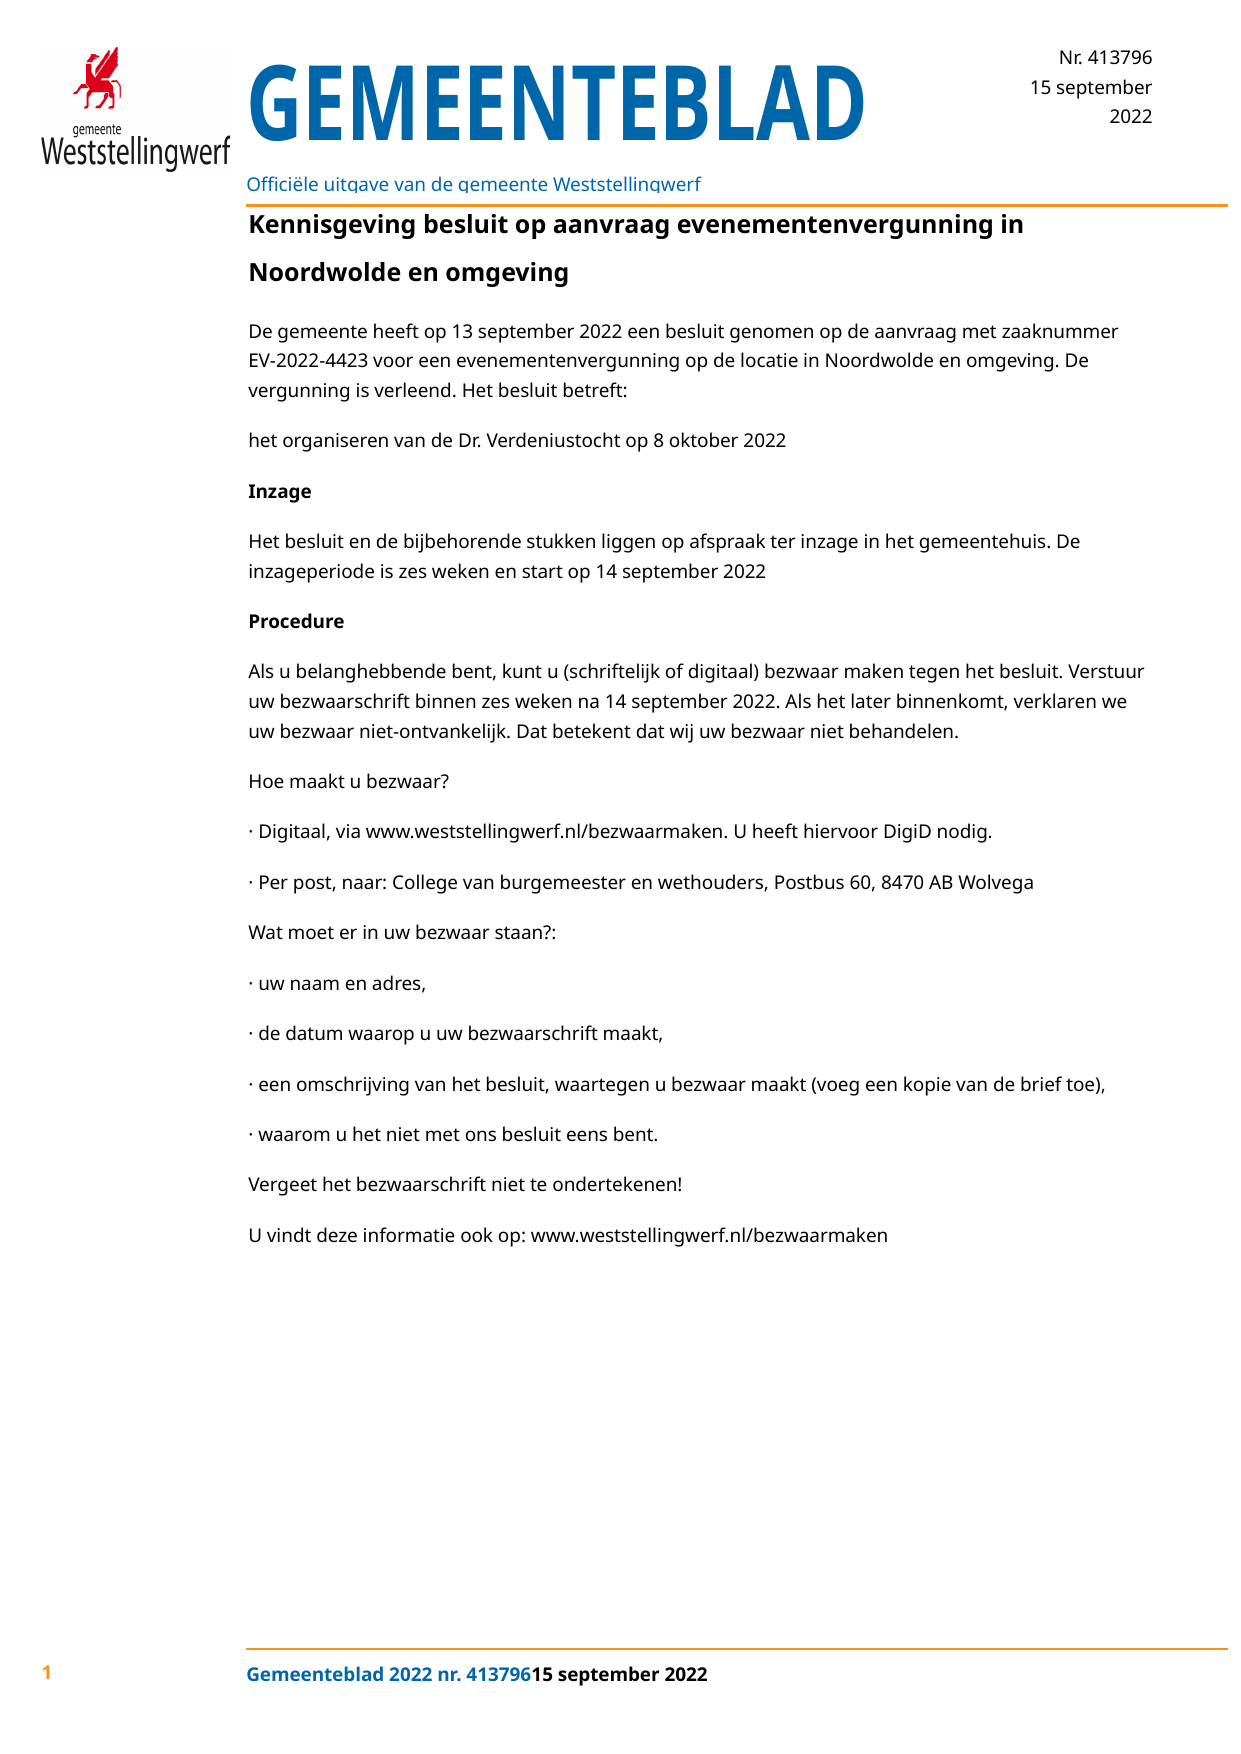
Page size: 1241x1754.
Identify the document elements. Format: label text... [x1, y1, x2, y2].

text Kennisgeving besluit op aanvraag evenementenvergunning in Noordwolde en omgeving [248, 207, 1152, 288]
text Vergeet het bezwaarschrift niet te ondertekenen! [248, 1172, 1152, 1197]
text · de datum waarop u uw bezwaarschrift maakt, [248, 1020, 1152, 1046]
text Als u belanghebbende bent, kunt u (schriftelijk of digitaal) bezwaar maken tegen het besluit. Verstuur uw bezwaarschrift binnen zes weken na 14 september 2022. Als het later binnenkomt, verklaren we uw bezwaar niet-ontvankelijk. Dat betekent dat wij uw bezwaar niet behandelen. [248, 659, 1152, 744]
text Procedure [248, 608, 1152, 634]
text Wat moet er in uw bezwaar staan?: [248, 919, 1152, 945]
text · Per post, naar: College van burgemeester en wethouders, Postbus 60, 8470 AB Wolvega [248, 869, 1152, 895]
picture [41, 47, 231, 172]
text De gemeente heeft op 13 september 2022 een besluit genomen op de aanvraag met zaaknummer EV-2022-4423 voor een evenementenvergunning op de locatie in Noordwolde en omgeving. De vergunning is verleend. Het besluit betreft: [248, 318, 1152, 403]
text Het besluit en de bijbehorende stukken liggen op afspraak ter inzage in het gemeentehuis. De inzageperiode is zes weken en start op 14 september 2022 [248, 528, 1152, 584]
text · waarom u het niet met ons besluit eens bent. [248, 1121, 1152, 1147]
text Inzage [248, 478, 1152, 504]
text · Digitaal, via www.weststellingwerf.nl/bezwaarmaken. U heeft hiervoor DigiD nodig. [248, 819, 1152, 844]
text U vindt deze informatie ook op: www.weststellingwerf.nl/bezwaarmaken [248, 1222, 1152, 1248]
text Hoe maakt u bezwaar? [248, 768, 1152, 794]
text het organiseren van de Dr. Verdeniustocht op 8 oktober 2022 [248, 427, 1152, 453]
text · een omschrijving van het besluit, waartegen u bezwaar maakt (voeg een kopie van de brief toe), [248, 1071, 1152, 1097]
text · uw naam en adres, [248, 970, 1152, 996]
